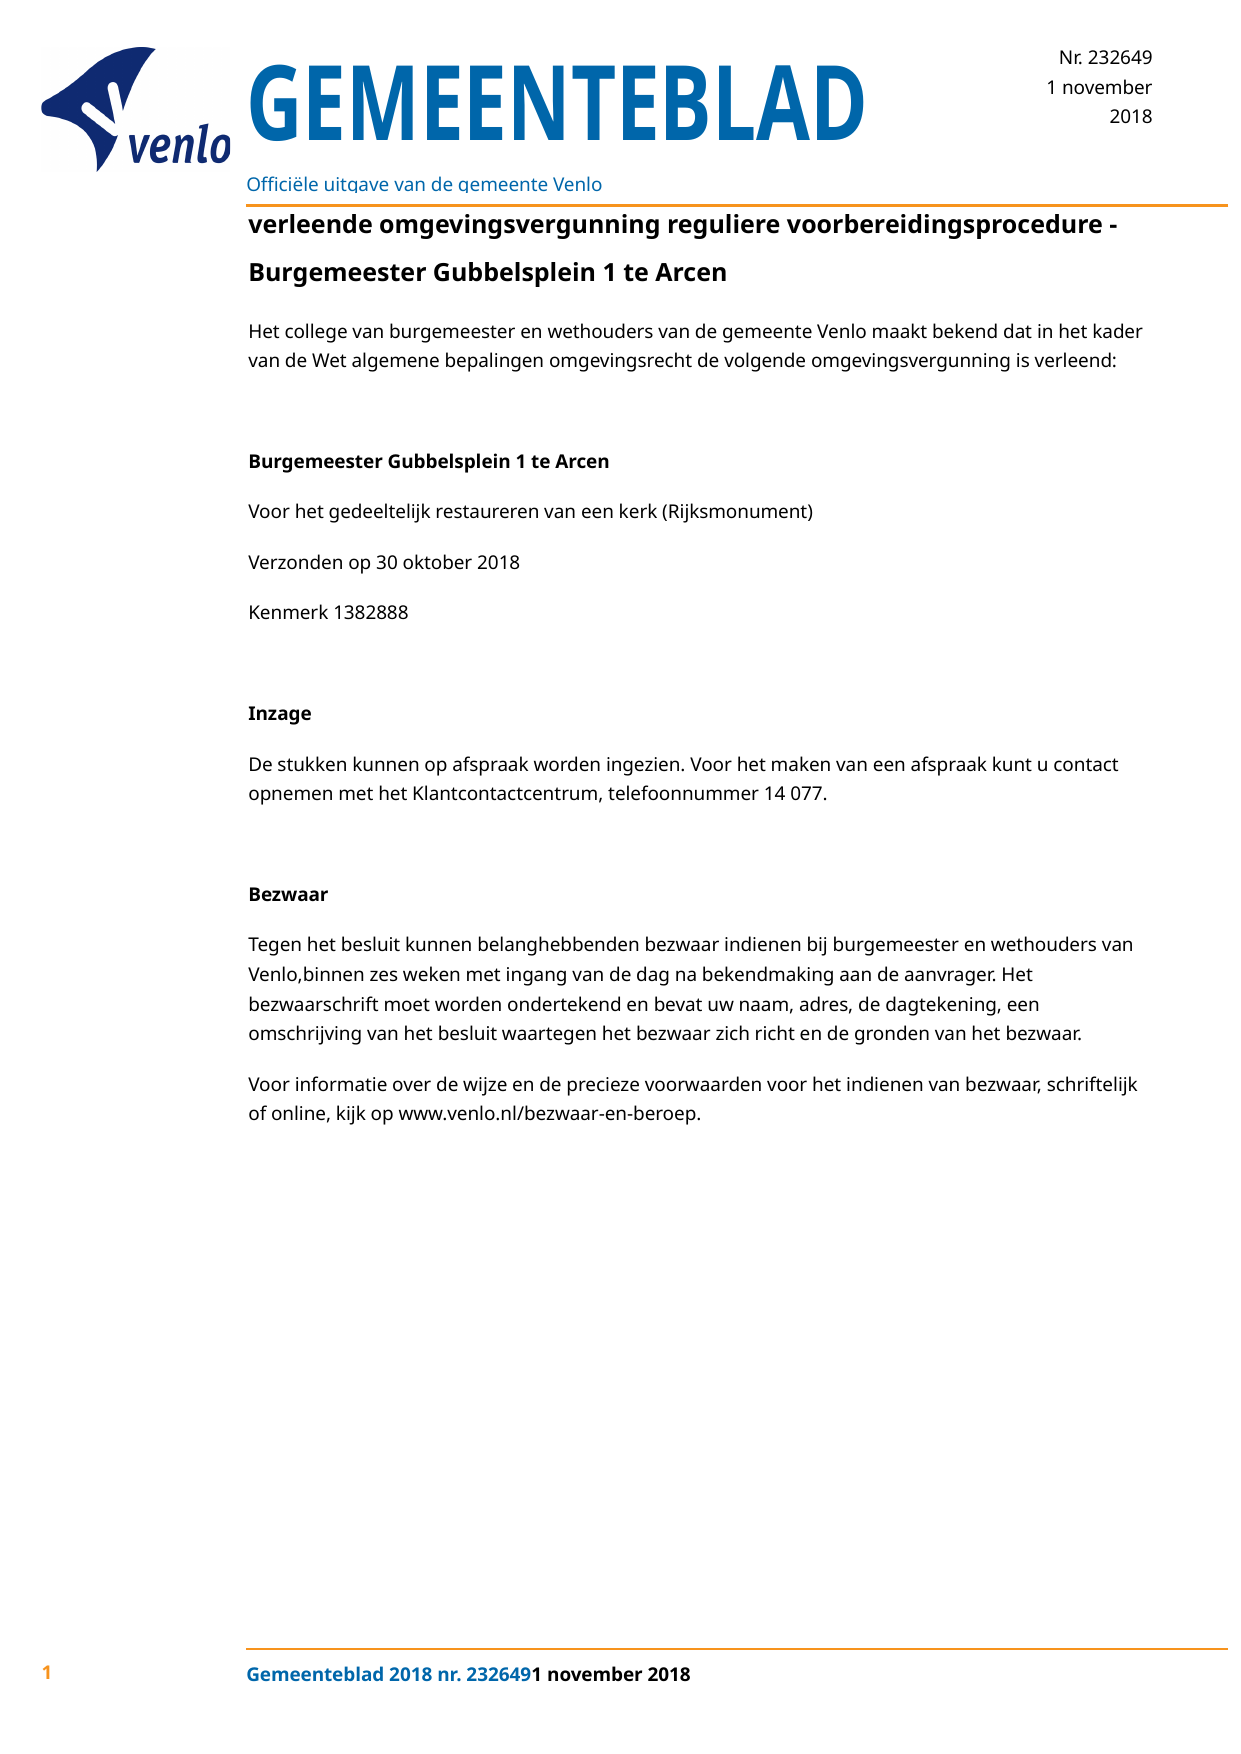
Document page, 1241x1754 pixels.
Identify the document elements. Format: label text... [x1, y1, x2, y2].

text Het college van burgemeester en wethouders van de gemeente Venlo maakt bekend dat in het kader van de Wet algemene bepalingen omgevingsrecht de volgende omgevingsvergunning is verleend: [248, 318, 1152, 373]
text Inzage [248, 700, 1152, 726]
text Bezwaar [248, 881, 1152, 907]
text De stukken kunnen op afspraak worden ingezien. Voor het maken van een afspraak kunt u contact opnemen met het Klantcontactcentrum, telefoonnummer 14 077. [248, 751, 1152, 806]
picture [41, 47, 231, 172]
text Voor het gedeeltelijk restaureren van een kerk (Rijksmonument) [248, 499, 1152, 524]
text verleende omgevingsvergunning reguliere voorbereidingsprocedure - Burgemeester Gubbelsplein 1 te Arcen [248, 207, 1152, 288]
text Voor informatie over de wijze en de precieze voorwaarden voor het indienen van bezwaar, schriftelijk of online, kijk op www.venlo.nl/bezwaar-en-beroep. [248, 1071, 1152, 1126]
text Tegen het besluit kunnen belanghebbenden bezwaar indienen bij burgemeester en wethouders van Venlo,binnen zes weken met ingang van de dag na bekendmaking aan de aanvrager. Het bezwaarschrift moet worden ondertekend en bevat uw naam, adres, de dagtekening, een omschrijving van het besluit waartegen het bezwaar zich richt en de gronden van het bezwaar. [248, 932, 1152, 1046]
text Verzonden op 30 oktober 2018 [248, 549, 1152, 575]
text Burgemeester Gubbelsplein 1 te Arcen [248, 448, 1152, 474]
text Kenmerk 1382888 [248, 599, 1152, 625]
